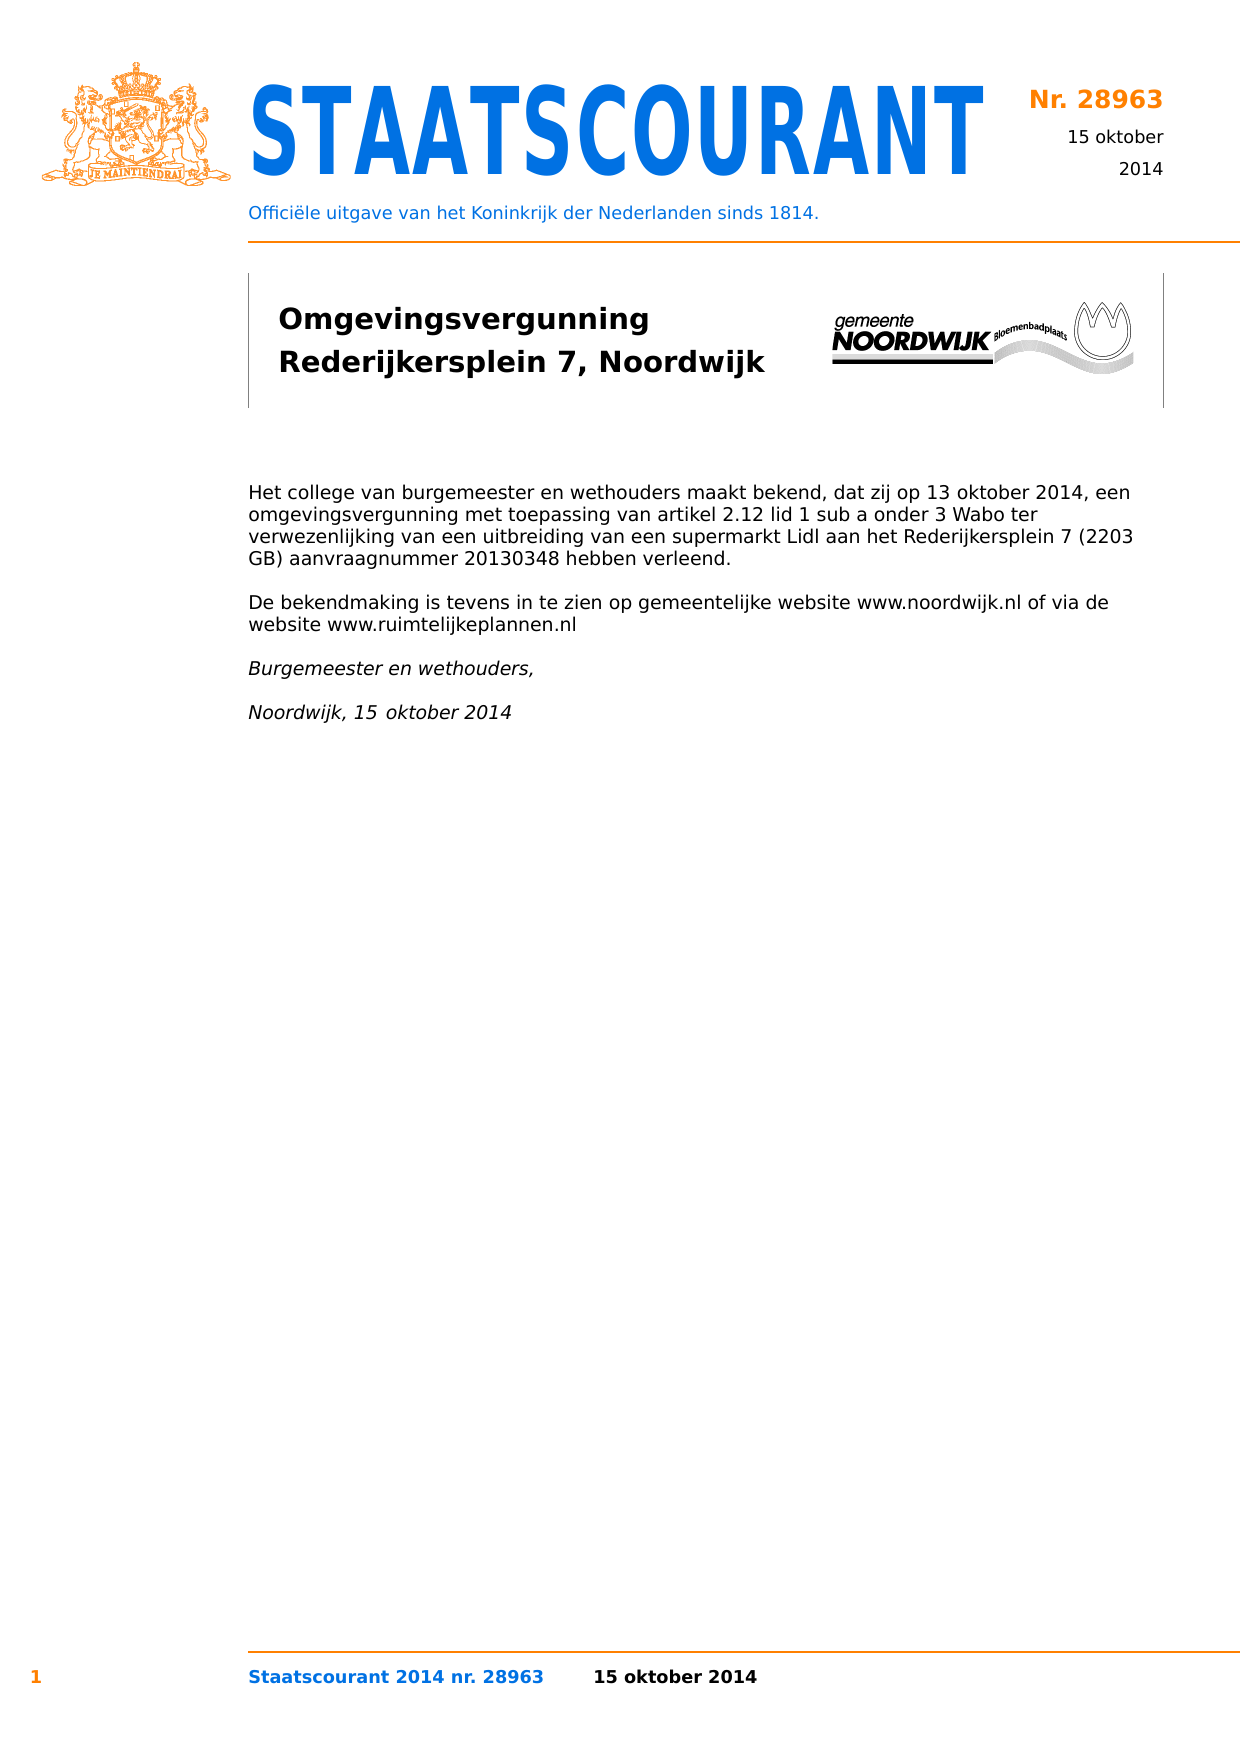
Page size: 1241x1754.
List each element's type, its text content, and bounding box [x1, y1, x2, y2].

picture [41, 62, 231, 186]
table_cell Officiële uitgave van het Koninkrijk der Nederlanden sinds 1814. [248, 203, 1240, 241]
table_cell 15 oktober [998, 121, 1240, 153]
table_header [25, 62, 248, 241]
text Noordwijk, 15 oktober 2014 [248, 702, 1163, 724]
picture [832, 302, 1134, 374]
text Burgemeester en wethouders, [248, 658, 1163, 680]
text Het college van burgemeester en wethouders maakt bekend, dat zij op 13 oktober 2014, een omgevingsvergunning met toepassing van artikel 2.12 lid 1 sub a onder 3 Wabo ter verwezenlijking van een uitbreiding van een supermarkt Lidl aan het Rederijkersplein 7 (2203 GB) aanvraagnummer 20130348 hebben verleend. [248, 482, 1163, 570]
table_header STAATSCOURANT [248, 62, 998, 203]
text De bekendmaking is tevens in te zien op gemeentelijke website www.noordwijk.nl of via de website www.ruimtelijkeplannen.nl [248, 592, 1163, 636]
table_cell 2014 [998, 153, 1240, 203]
table_header Nr. 28963 [998, 62, 1240, 121]
subtitle Omgevingsvergunning Rederijkersplein 7, Noordwijk [249, 273, 1163, 408]
